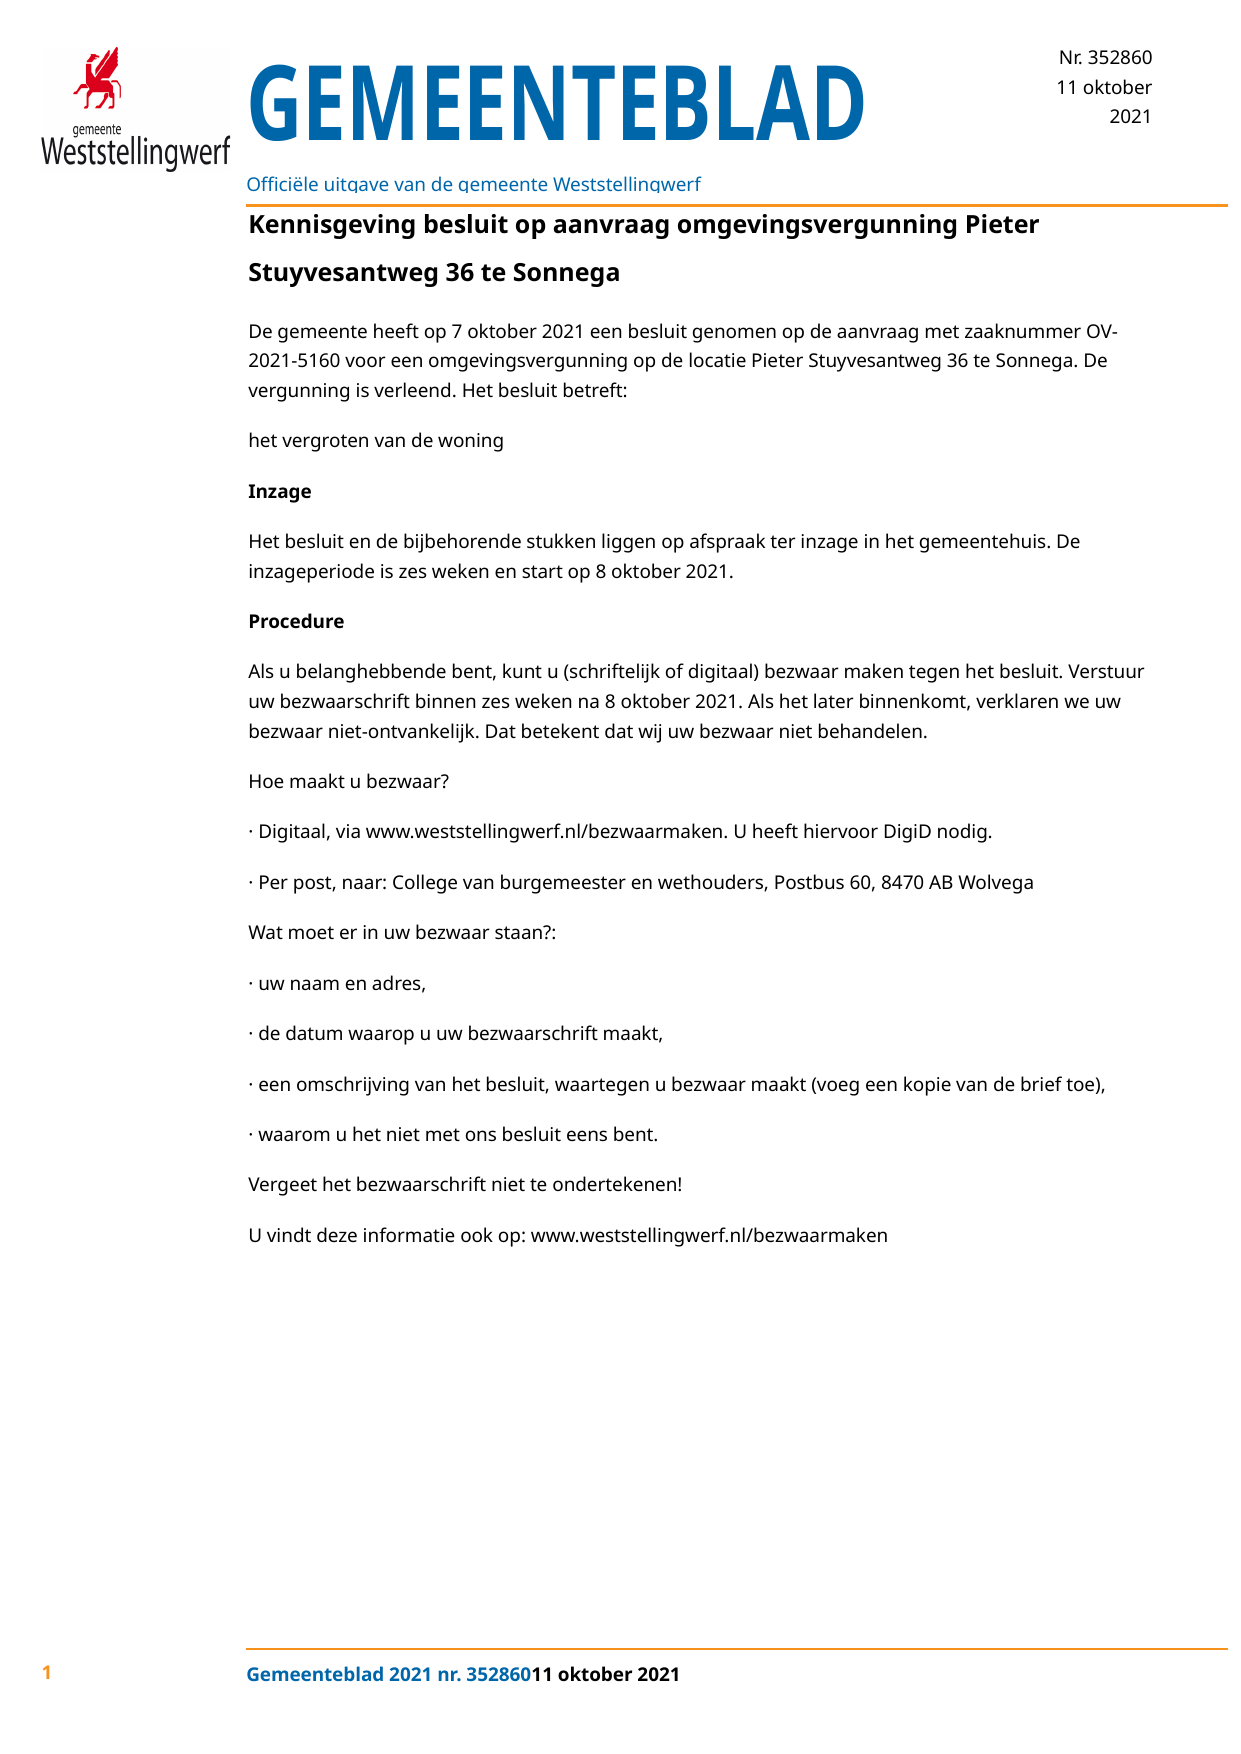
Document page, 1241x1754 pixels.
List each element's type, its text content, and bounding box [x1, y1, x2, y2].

text · waarom u het niet met ons besluit eens bent. [248, 1121, 1152, 1147]
text · Per post, naar: College van burgemeester en wethouders, Postbus 60, 8470 AB Wolvega [248, 869, 1152, 895]
text · een omschrijving van het besluit, waartegen u bezwaar maakt (voeg een kopie van de brief toe), [248, 1071, 1152, 1097]
text Hoe maakt u bezwaar? [248, 768, 1152, 794]
text Wat moet er in uw bezwaar staan?: [248, 919, 1152, 945]
text De gemeente heeft op 7 oktober 2021 een besluit genomen op de aanvraag met zaaknummer OV-2021-5160 voor een omgevingsvergunning op de locatie Pieter Stuyvesantweg 36 te Sonnega. De vergunning is verleend. Het besluit betreft: [248, 318, 1152, 403]
picture [41, 47, 231, 172]
text · Digitaal, via www.weststellingwerf.nl/bezwaarmaken. U heeft hiervoor DigiD nodig. [248, 819, 1152, 844]
text Procedure [248, 608, 1152, 634]
text · uw naam en adres, [248, 970, 1152, 996]
text Vergeet het bezwaarschrift niet te ondertekenen! [248, 1172, 1152, 1197]
text Als u belanghebbende bent, kunt u (schriftelijk of digitaal) bezwaar maken tegen het besluit. Verstuur uw bezwaarschrift binnen zes weken na 8 oktober 2021. Als het later binnenkomt, verklaren we uw bezwaar niet-ontvankelijk. Dat betekent dat wij uw bezwaar niet behandelen. [248, 659, 1152, 744]
text Het besluit en de bijbehorende stukken liggen op afspraak ter inzage in het gemeentehuis. De inzageperiode is zes weken en start op 8 oktober 2021. [248, 528, 1152, 584]
text · de datum waarop u uw bezwaarschrift maakt, [248, 1020, 1152, 1046]
text het vergroten van de woning [248, 427, 1152, 453]
text Kennisgeving besluit op aanvraag omgevingsvergunning Pieter Stuyvesantweg 36 te Sonnega [248, 207, 1152, 288]
text Inzage [248, 478, 1152, 504]
text U vindt deze informatie ook op: www.weststellingwerf.nl/bezwaarmaken [248, 1222, 1152, 1248]
